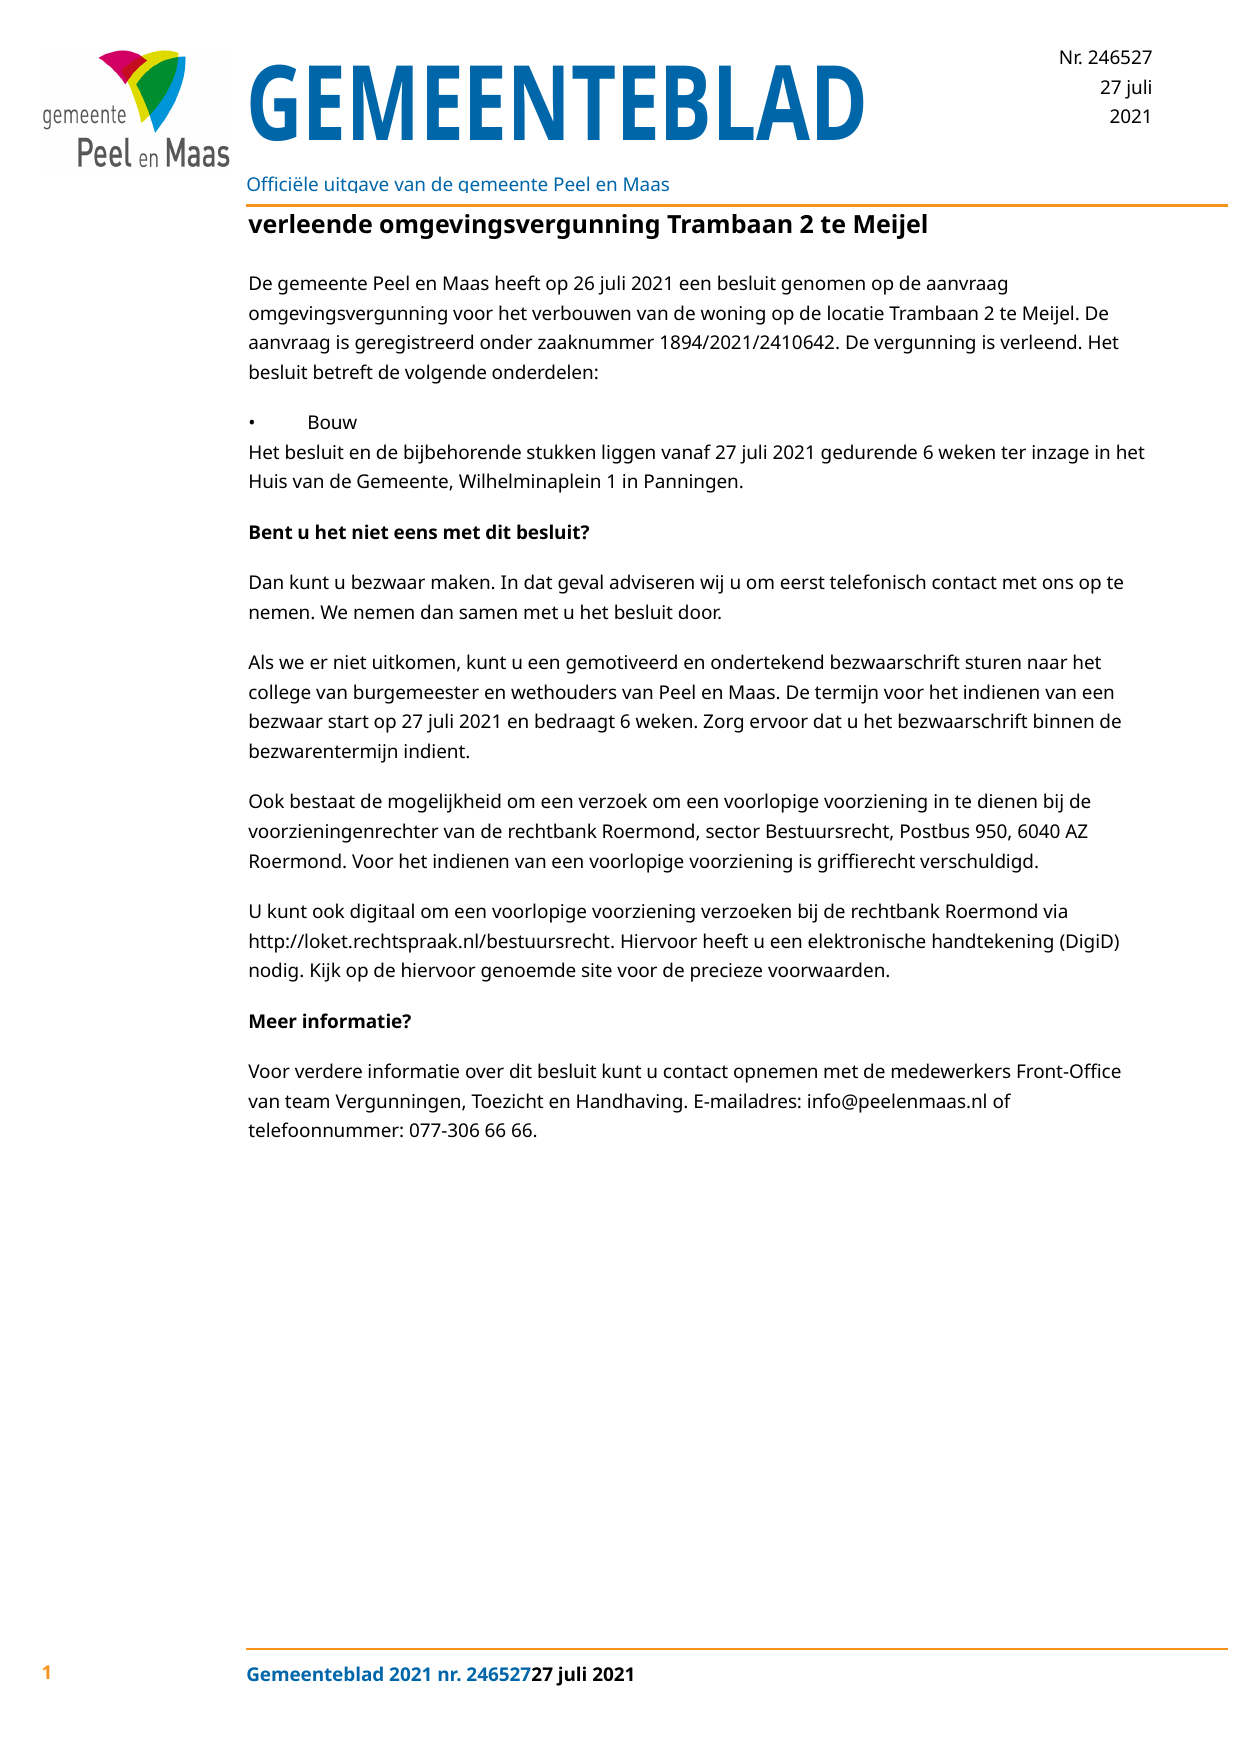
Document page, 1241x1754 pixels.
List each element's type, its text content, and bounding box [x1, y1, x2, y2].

list Bouw [248, 409, 1152, 435]
text verleende omgevingsvergunning Trambaan 2 te Meijel [248, 207, 1152, 241]
text Dan kunt u bezwaar maken. In dat geval adviseren wij u om eerst telefonisch contact met ons op te nemen. We nemen dan samen met u het besluit door. [248, 569, 1152, 625]
text U kunt ook digitaal om een voorlopige voorziening verzoeken bij de rechtbank Roermond via http://loket.rechtspraak.nl/bestuursrecht. Hiervoor heeft u een elektronische handtekening (DigiD) nodig. Kijk op de hiervoor genoemde site voor de precieze voorwaarden. [248, 898, 1152, 983]
text De gemeente Peel en Maas heeft op 26 juli 2021 een besluit genomen op de aanvraag omgevingsvergunning voor het verbouwen van de woning op de locatie Trambaan 2 te Meijel. De aanvraag is geregistreerd onder zaaknummer 1894/2021/2410642. De vergunning is verleend. Het besluit betreft de volgende onderdelen: [248, 270, 1152, 385]
text Het besluit en de bijbehorende stukken liggen vanaf 27 juli 2021 gedurende 6 weken ter inzage in het Huis van de Gemeente, Wilhelminaplein 1 in Panningen. [248, 439, 1152, 494]
picture [41, 47, 231, 172]
text Als we er niet uitkomen, kunt u een gemotiveerd en ondertekend bezwaarschrift sturen naar het college van burgemeester en wethouders van Peel en Maas. De termijn voor het indienen van een bezwaar start op 27 juli 2021 en bedraagt 6 weken. Zorg ervoor dat u het bezwaarschrift binnen de bezwarentermijn indient. [248, 649, 1152, 764]
text Bent u het niet eens met dit besluit? [248, 519, 1152, 545]
text Meer informatie? [248, 1008, 1152, 1033]
text Ook bestaat de mogelijkheid om een verzoek om een voorlopige voorziening in te dienen bij de voorzieningenrechter van de rechtbank Roermond, sector Bestuursrecht, Postbus 950, 6040 AZ Roermond. Voor het indienen van een voorlopige voorziening is griffierecht verschuldigd. [248, 789, 1152, 873]
text Voor verdere informatie over dit besluit kunt u contact opnemen met de medewerkers Front-Office van team Vergunningen, Toezicht en Handhaving. E-mailadres: info@peelenmaas.nl of telefoonnummer: 077-306 66 66. [248, 1058, 1152, 1143]
